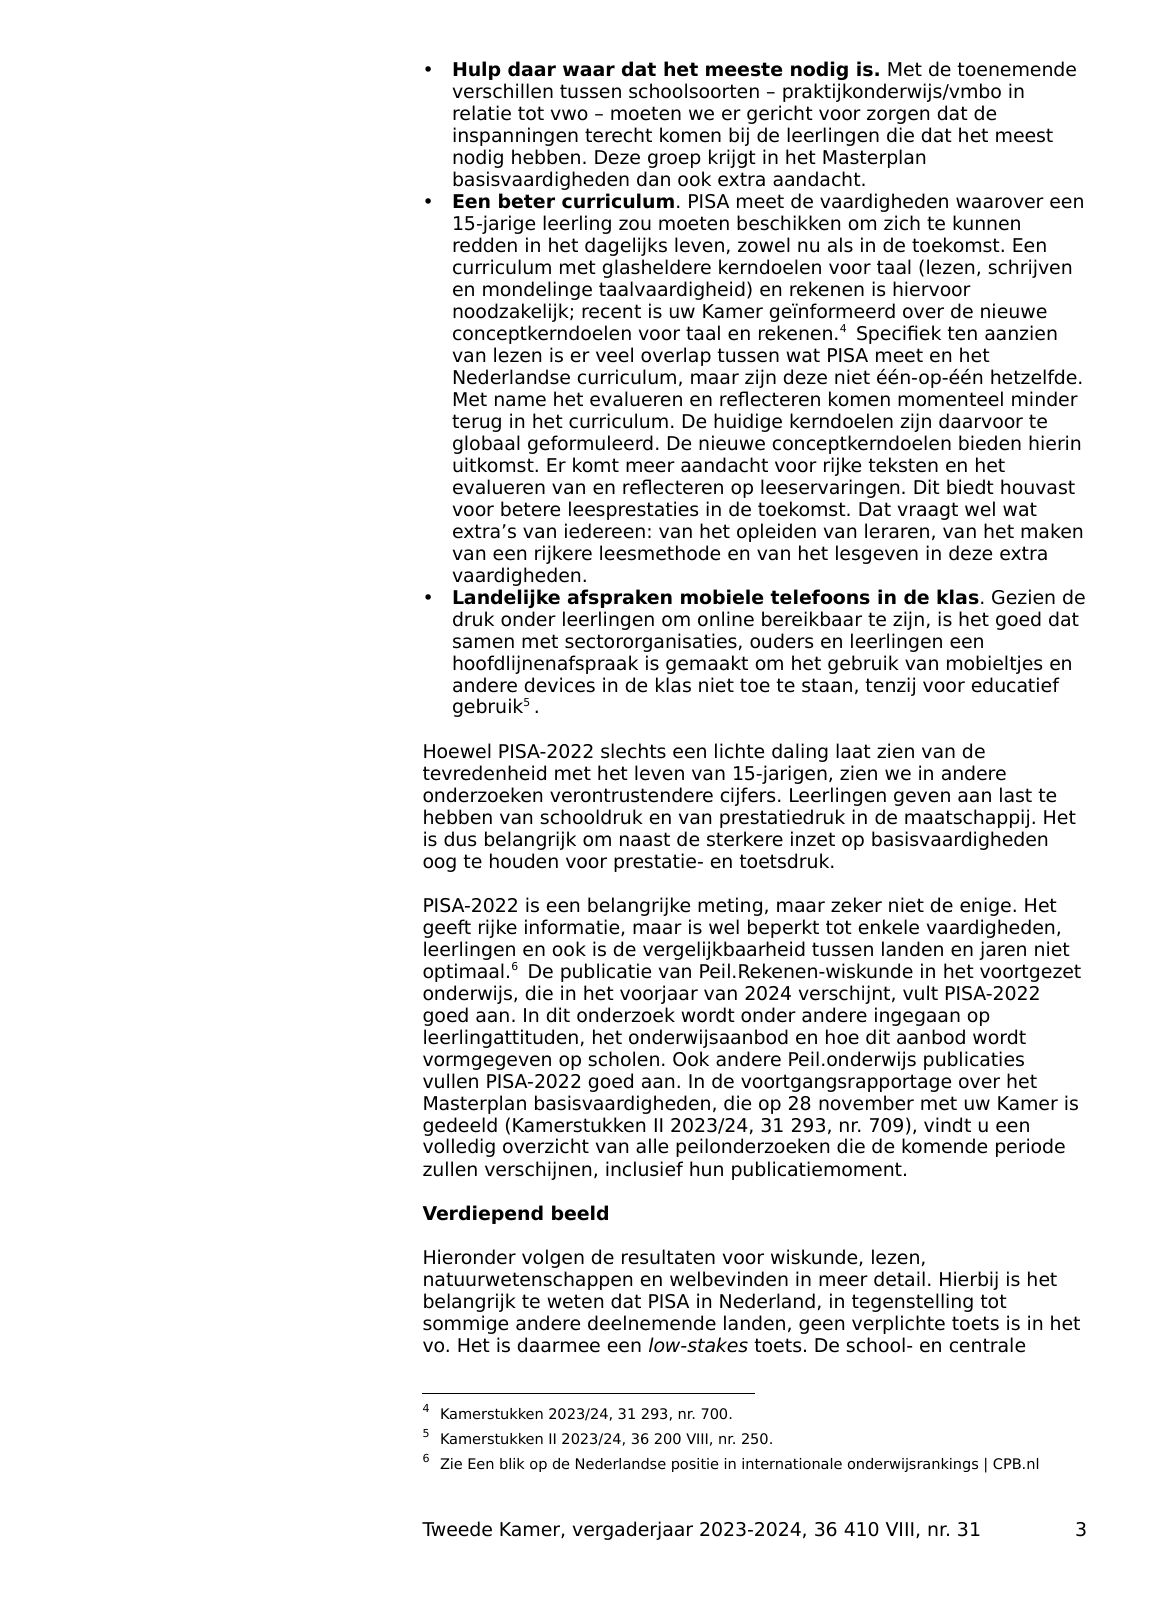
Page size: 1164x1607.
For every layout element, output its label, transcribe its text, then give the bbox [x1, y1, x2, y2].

text PISA-2022 is een belangrijke meting, maar zeker niet de enige. Het geeft rijke informatie, maar is wel beperkt tot enkele vaardigheden, leerlingen en ook is de vergelijkbaarheid tussen landen en jaren niet optimaal. De publicatie van Peil.Rekenen-wiskunde in het voortgezet onderwijs, die in het voorjaar van 2024 verschijnt, vult PISA-2022 goed aan. In dit onderzoek wordt onder andere ingegaan op leerlingattituden, het onderwijsaanbod en hoe dit aanbod wordt vormgegeven op scholen. Ook andere Peil.onderwijs publicaties vullen PISA-2022 goed aan. In de voortgangsrapportage over het Masterplan basisvaardigheden, die op 28 november met uw Kamer is gedeeld (Kamerstukken II 2023/24, 31 293, nr. 709), vindt u een volledig overzicht van alle peilonderzoeken die de komende periode zullen verschijnen, inclusief hun publicatiemoment. [422, 895, 1087, 1180]
text • Landelijke afspraken mobiele telefoons in de klas. Gezien de druk onder leerlingen om online bereikbaar te zijn, is het goed dat samen met sectororganisaties, ouders en leerlingen een hoofdlijnenafspraak is gemaakt om het gebruik van mobieltjes en andere devices in de klas niet toe te staan, tenzij voor educatief gebruik. [422, 587, 1087, 718]
text Hieronder volgen de resultaten voor wiskunde, lezen, natuurwetenschappen en welbevinden in meer detail. Hierbij is het belangrijk te weten dat PISA in Nederland, in tegenstelling tot sommige andere deelnemende landen, geen verplichte toets is in het vo. Het is daarmee een low-stakes toets. De school- en centrale [422, 1247, 1087, 1357]
text Kamerstukken 2023/24, 31 293, nr. 700. [422, 1402, 1087, 1424]
subtitle Verdiepend beeld [422, 1203, 1087, 1224]
text Kamerstukken II 2023/24, 36 200 VIII, nr. 250. [422, 1427, 1087, 1449]
text • Een beter curriculum. PISA meet de vaardigheden waarover een 15-jarige leerling zou moeten beschikken om zich te kunnen redden in het dagelijks leven, zowel nu als in de toekomst. Een curriculum met glasheldere kerndoelen voor taal (lezen, schrijven en mondelinge taalvaardigheid) en rekenen is hiervoor noodzakelijk; recent is uw Kamer geïnformeerd over de nieuwe conceptkerndoelen voor taal en rekenen. Specifiek ten aanzien van lezen is er veel overlap tussen wat PISA meet en het Nederlandse curriculum, maar zijn deze niet één-op-één hetzelfde. Met name het evalueren en reflecteren komen momenteel minder terug in het curriculum. De huidige kerndoelen zijn daarvoor te globaal geformuleerd. De nieuwe conceptkerndoelen bieden hierin uitkomst. Er komt meer aandacht voor rijke teksten en het evalueren van en reflecteren op leeservaringen. Dit biedt houvast voor betere leesprestaties in de toekomst. Dat vraagt wel wat extra’s van iedereen: van het opleiden van leraren, van het maken van een rijkere leesmethode en van het lesgeven in deze extra vaardigheden. [422, 191, 1087, 587]
text • Hulp daar waar dat het meeste nodig is. Met de toenemende verschillen tussen schoolsoorten – praktijkonderwijs/vmbo in relatie tot vwo – moeten we er gericht voor zorgen dat de inspanningen terecht komen bij de leerlingen die dat het meest nodig hebben. Deze groep krijgt in het Masterplan basisvaardigheden dan ook extra aandacht. [422, 59, 1087, 191]
text Hoewel PISA-2022 slechts een lichte daling laat zien van de tevredenheid met het leven van 15-jarigen, zien we in andere onderzoeken verontrustendere cijfers. Leerlingen geven aan last te hebben van schooldruk en van prestatiedruk in de maatschappij. Het is dus belangrijk om naast de sterkere inzet op basisvaardigheden oog te houden voor prestatie- en toetsdruk. [422, 741, 1087, 872]
text Zie Een blik op de Nederlandse positie in internationale onderwijsrankings | CPB.nl [422, 1452, 1087, 1474]
